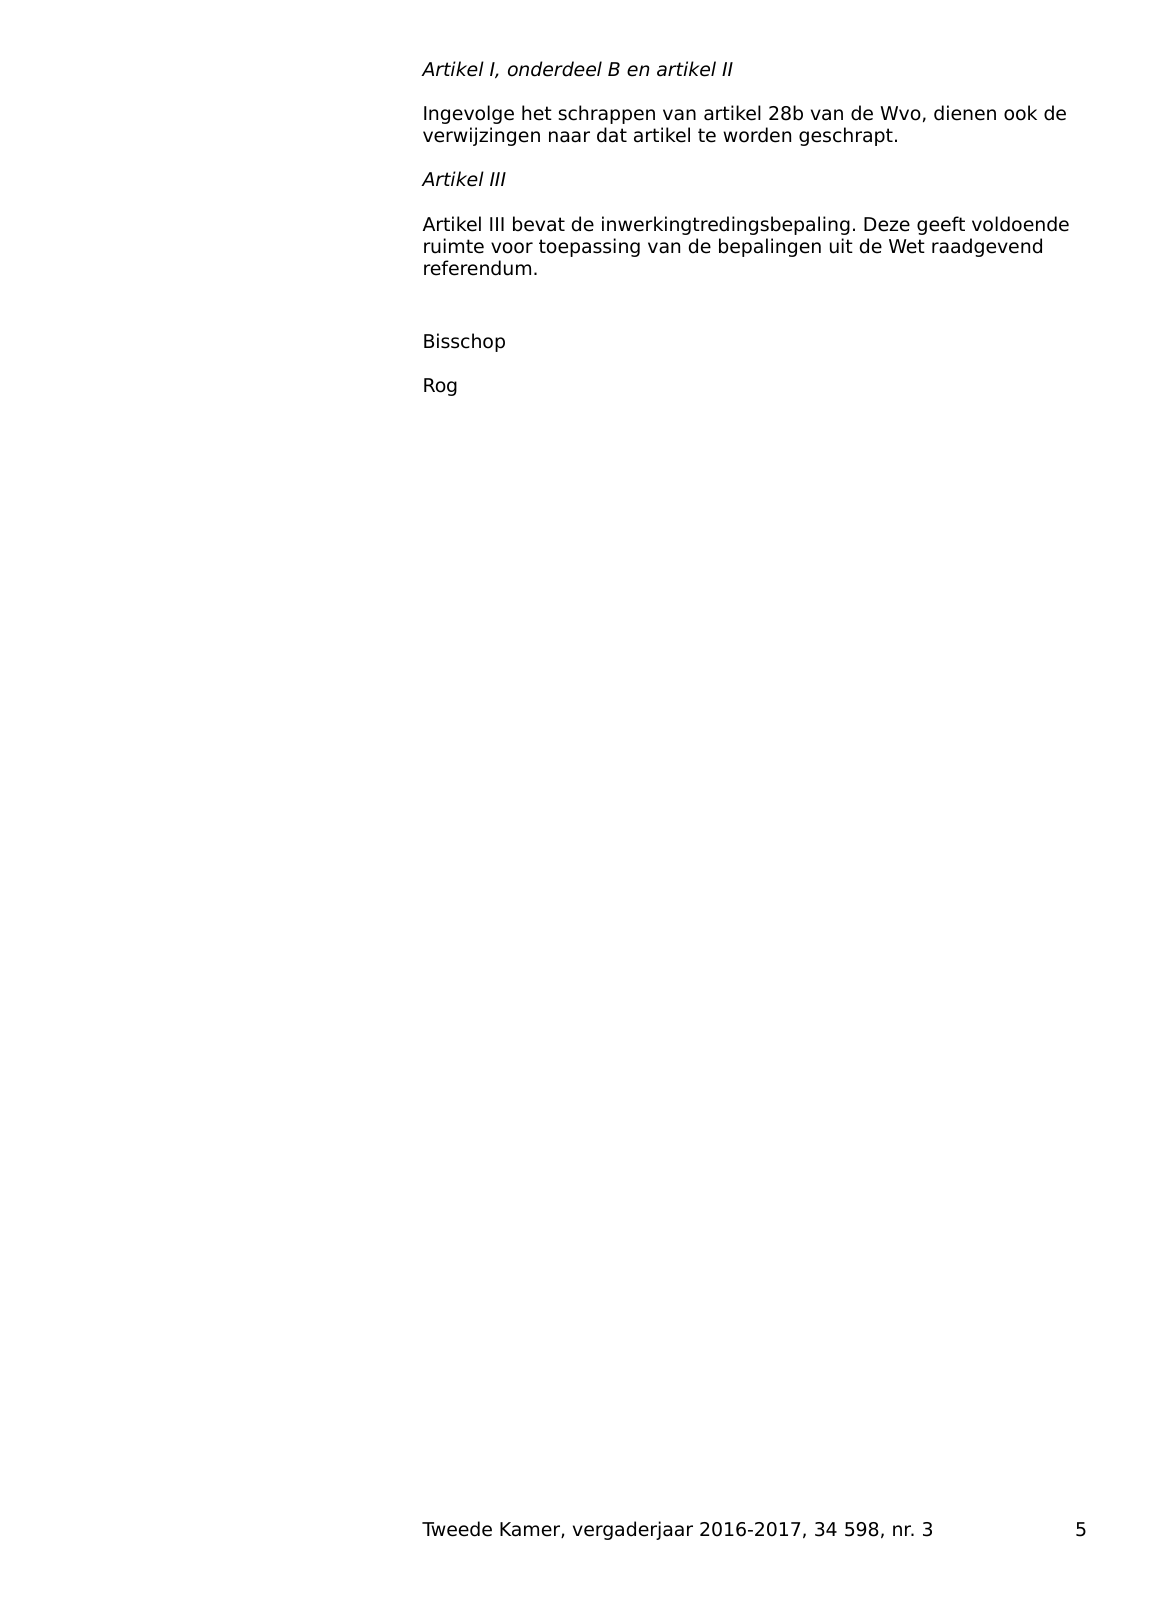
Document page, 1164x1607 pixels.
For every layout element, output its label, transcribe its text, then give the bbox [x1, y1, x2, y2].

text Ingevolge het schrappen van artikel 28b van de Wvo, dienen ook de verwijzingen naar dat artikel te worden geschrapt. [422, 103, 1087, 147]
text Artikel III bevat de inwerkingtredingsbepaling. Deze geeft voldoende ruimte voor toepassing van de bepalingen uit de Wet raadgevend referendum. [422, 213, 1087, 279]
subtitle Artikel III [422, 169, 1087, 191]
subtitle Artikel I, onderdeel B en artikel II [422, 59, 1087, 81]
text Bisschop Rog [422, 309, 1087, 397]
